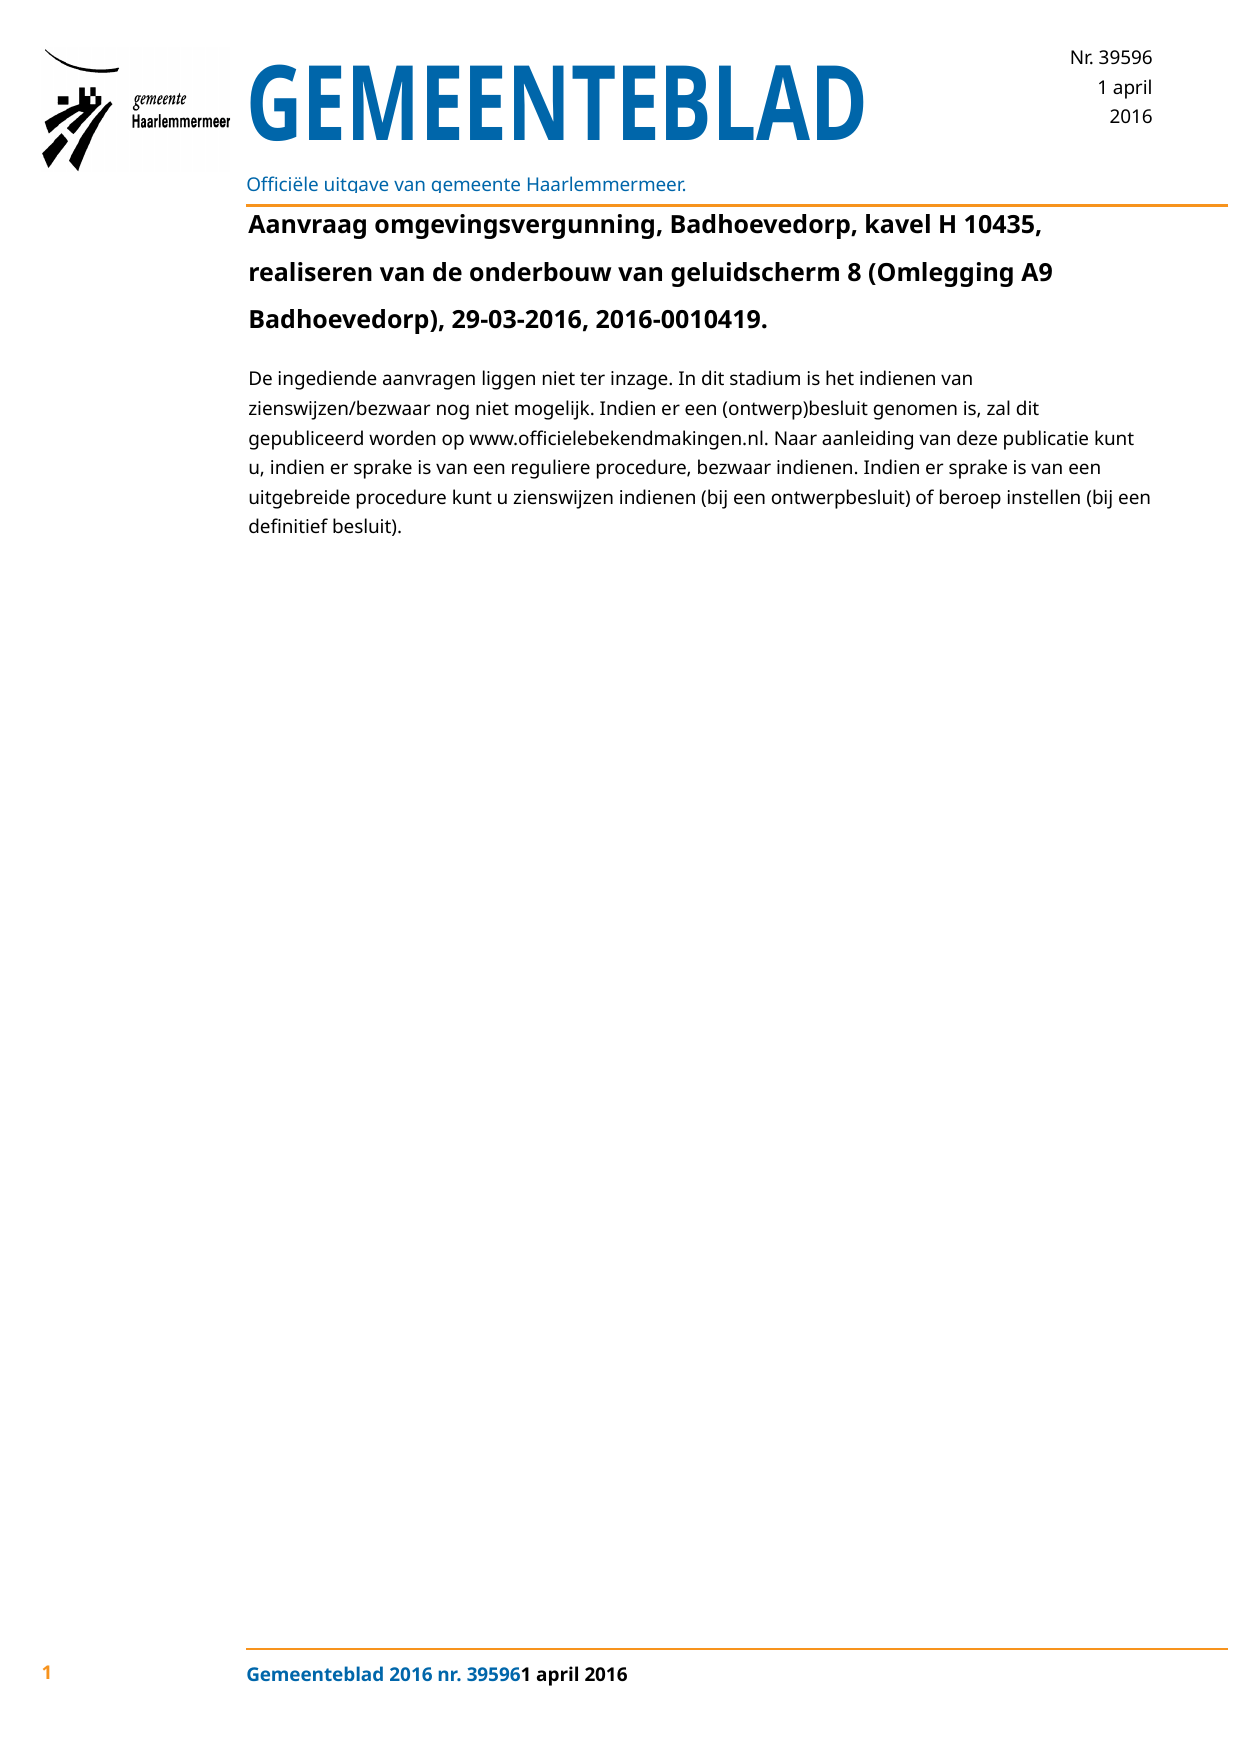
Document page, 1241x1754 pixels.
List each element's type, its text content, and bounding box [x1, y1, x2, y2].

picture [41, 47, 231, 172]
text Aanvraag omgevingsvergunning, Badhoevedorp, kavel H 10435, realiseren van de onderbouw van geluidscherm 8 (Omlegging A9 Badhoevedorp), 29-03-2016, 2016-0010419. [248, 207, 1152, 336]
text De ingediende aanvragen liggen niet ter inzage. In dit stadium is het indienen van zienswijzen/bezwaar nog niet mogelijk. Indien er een (ontwerp)besluit genomen is, zal dit gepubliceerd worden op www.officielebekendmakingen.nl. Naar aanleiding van deze publicatie kunt u, indien er sprake is van een reguliere procedure, bezwaar indienen. Indien er sprake is van een uitgebreide procedure kunt u zienswijzen indienen (bij een ontwerpbesluit) of beroep instellen (bij een definitief besluit). [248, 366, 1152, 539]
